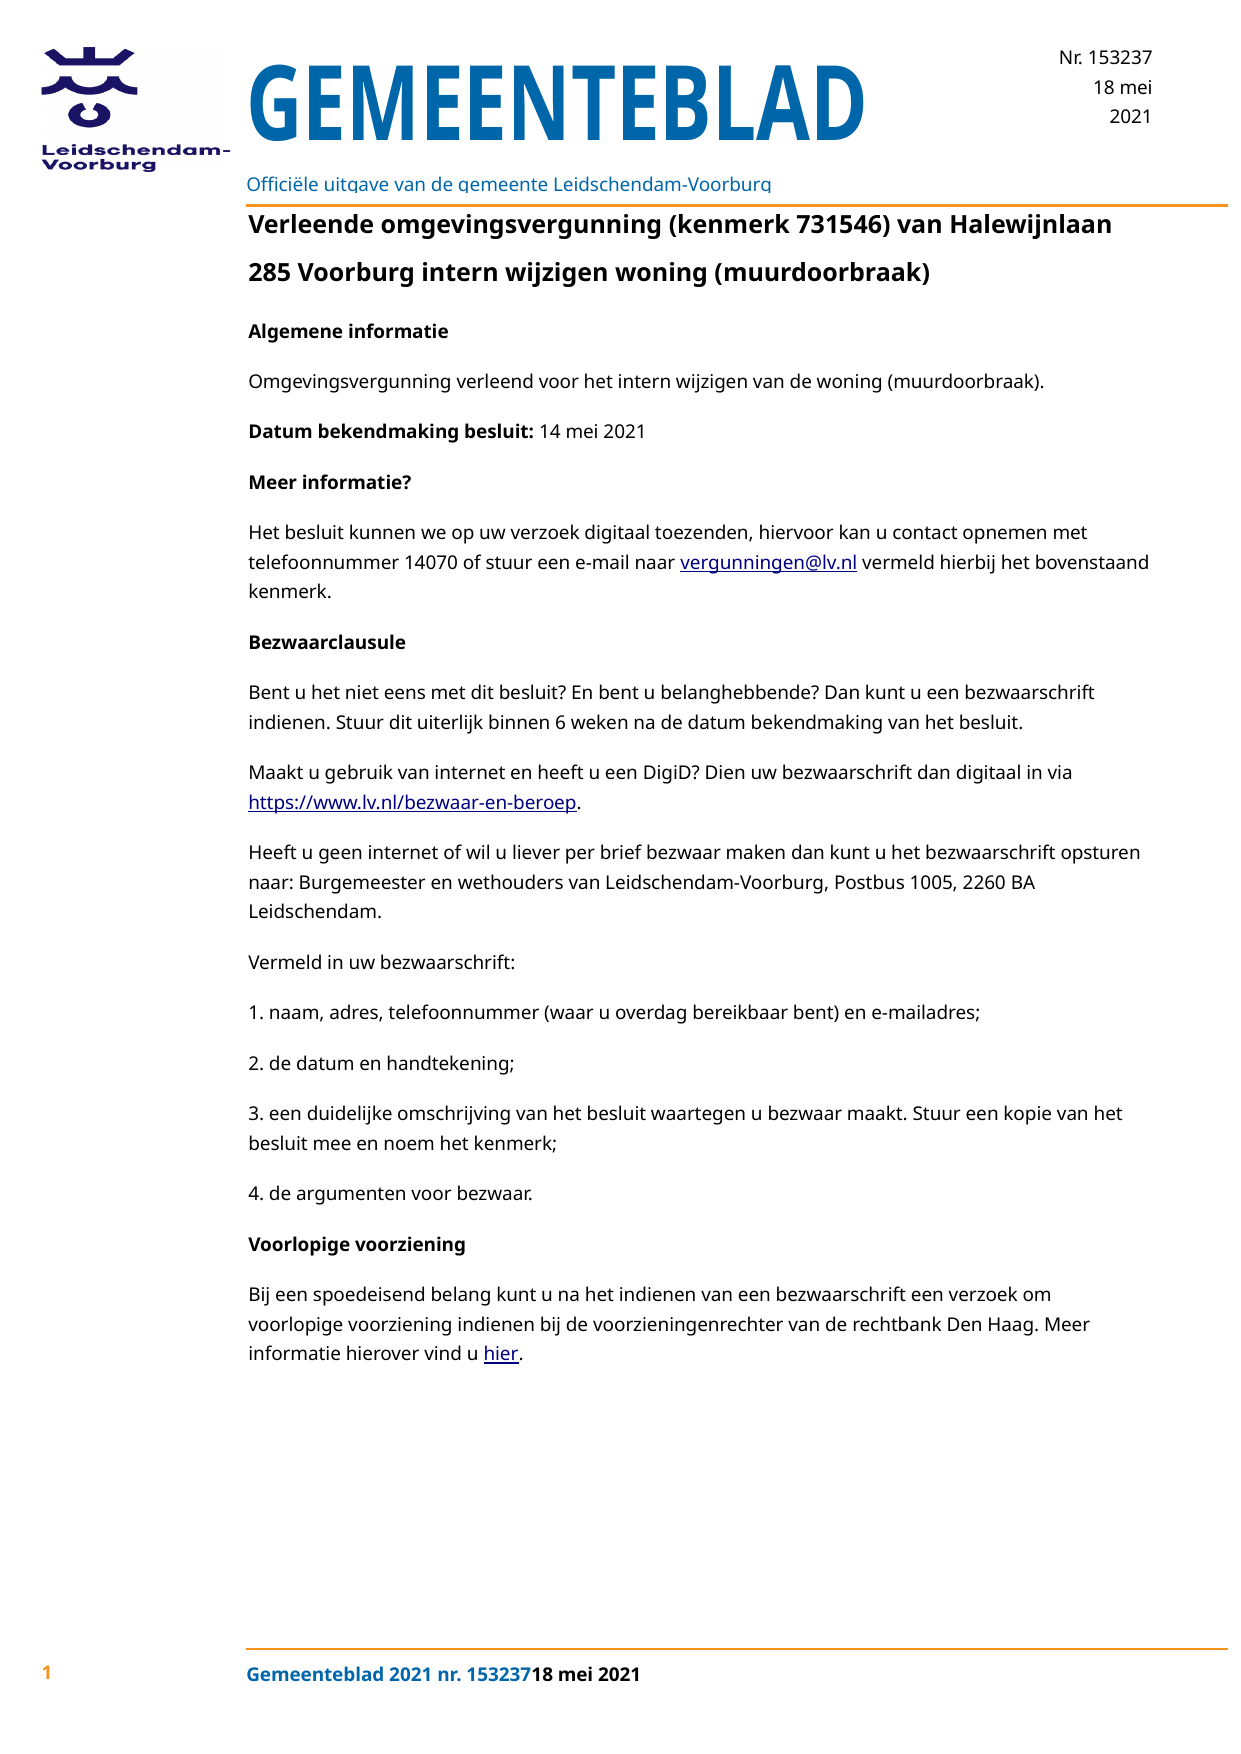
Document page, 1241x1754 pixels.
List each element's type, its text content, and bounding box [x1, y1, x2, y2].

text Bezwaarclausule [248, 629, 1152, 655]
text Heeft u geen internet of wil u liever per brief bezwaar maken dan kunt u het bezwaarschrift opsturen naar: Burgemeester en wethouders van Leidschendam-Voorburg, Postbus 1005, 2260 BA Leidschendam. [248, 839, 1152, 924]
picture [41, 47, 231, 172]
text 1. naam, adres, telefoonnummer (waar u overdag bereikbaar bent) en e-mailadres; [248, 999, 1152, 1025]
text 3. een duidelijke omschrijving van het besluit waartegen u bezwaar maakt. Stuur een kopie van het besluit mee en noem het kenmerk; [248, 1100, 1152, 1156]
text Vermeld in uw bezwaarschrift: [248, 949, 1152, 975]
text Meer informatie? [248, 469, 1152, 495]
text 2. de datum en handtekening; [248, 1050, 1152, 1076]
text Bij een spoedeisend belang kunt u na het indienen van een bezwaarschrift een verzoek om voorlopige voorziening indienen bij de voorzieningenrechter van de rechtbank Den Haag. Meer informatie hierover vind u hier. [248, 1281, 1152, 1366]
text Datum bekendmaking besluit: 14 mei 2021 [248, 419, 1152, 444]
text Algemene informatie [248, 318, 1152, 344]
text Bent u het niet eens met dit besluit? En bent u belanghebbende? Dan kunt u een bezwaarschrift indienen. Stuur dit uiterlijk binnen 6 weken na de datum bekendmaking van het besluit. [248, 679, 1152, 735]
text Omgevingsvergunning verleend voor het intern wijzigen van de woning (muurdoorbraak). [248, 368, 1152, 394]
text Voorlopige voorziening [248, 1231, 1152, 1257]
text 4. de argumenten voor bezwaar. [248, 1180, 1152, 1206]
text Maakt u gebruik van internet en heeft u een DigiD? Dien uw bezwaarschrift dan digitaal in via https://www.lv.nl/bezwaar-en-beroep. [248, 759, 1152, 815]
text Het besluit kunnen we op uw verzoek digitaal toezenden, hiervoor kan u contact opnemen met telefoonnummer 14070 of stuur een e-mail naar vergunningen@lv.nl vermeld hierbij het bovenstaand kenmerk. [248, 519, 1152, 604]
text Verleende omgevingsvergunning (kenmerk 731546) van Halewijnlaan 285 Voorburg intern wijzigen woning (muurdoorbraak) [248, 207, 1152, 288]
